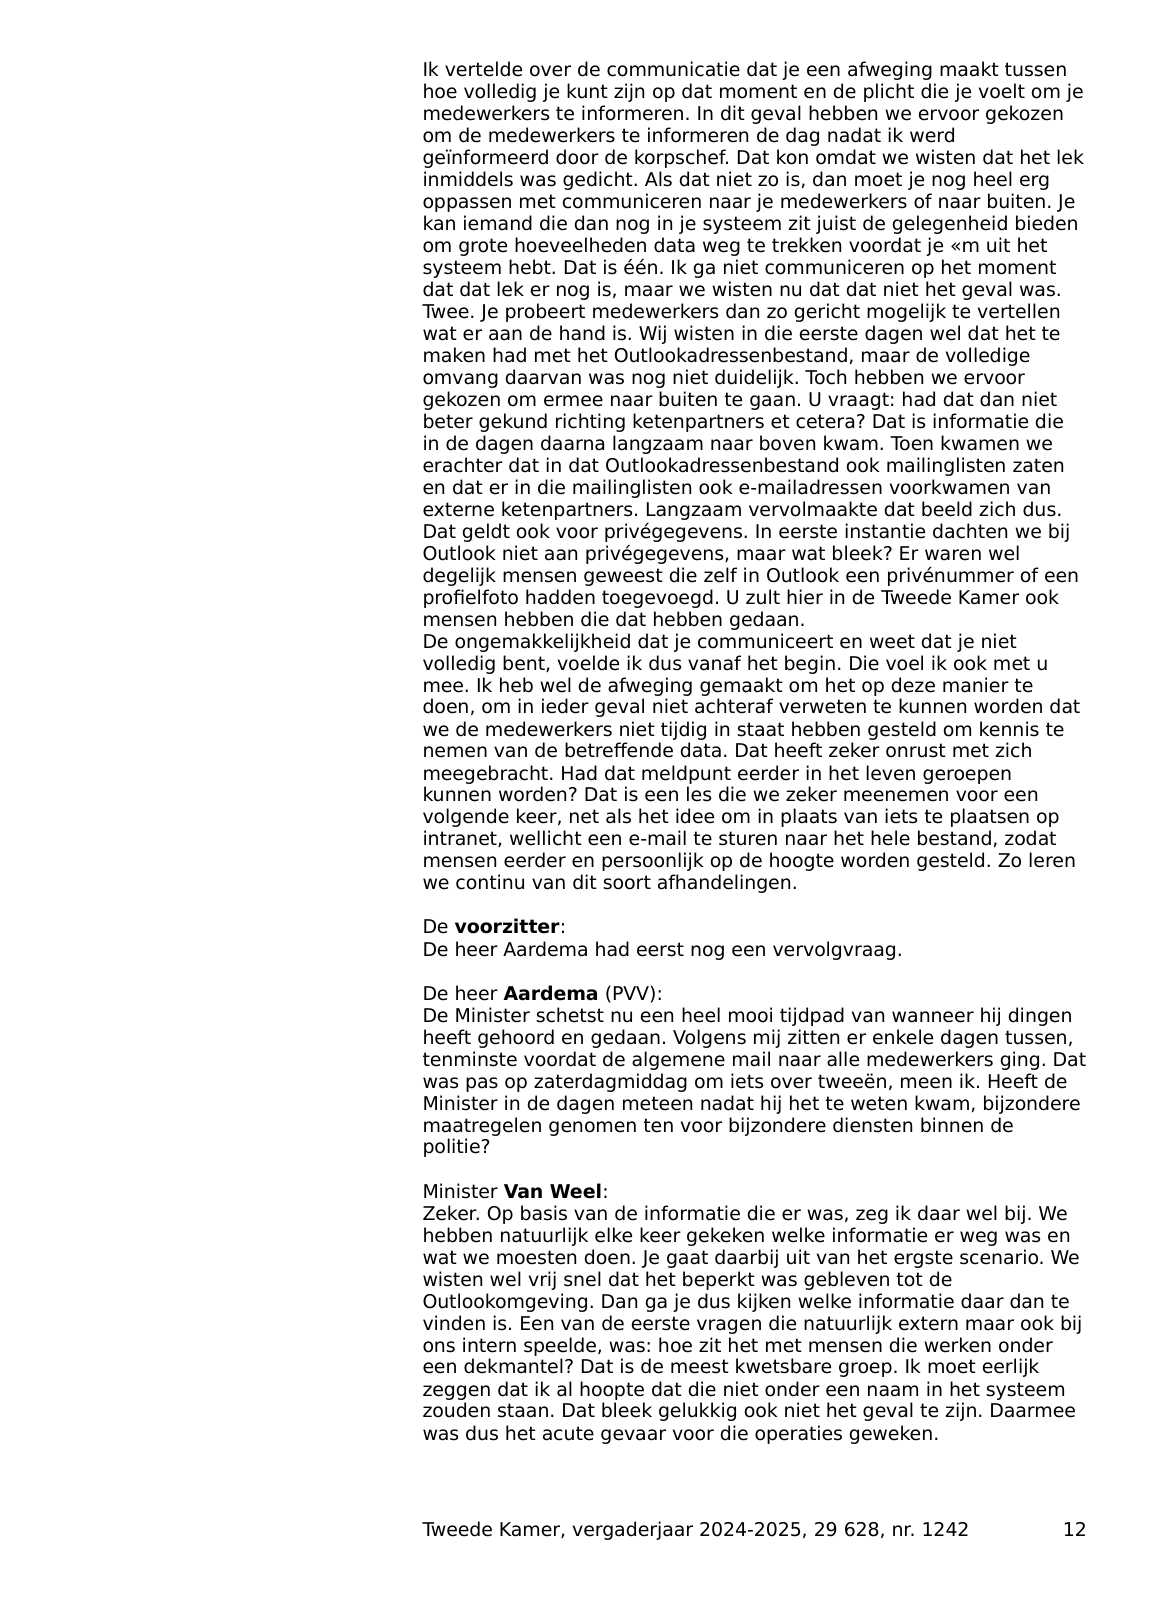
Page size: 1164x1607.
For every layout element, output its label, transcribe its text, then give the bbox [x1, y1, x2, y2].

text De voorzitter: [422, 916, 1087, 938]
text De Minister schetst nu een heel mooi tijdpad van wanneer hij dingen heeft gehoord en gedaan. Volgens mij zitten er enkele dagen tussen, tenminste voordat de algemene mail naar alle medewerkers ging. Dat was pas op zaterdagmiddag om iets over tweeën, meen ik. Heeft de Minister in de dagen meteen nadat hij het te weten kwam, bijzondere maatregelen genomen ten voor bijzondere diensten binnen de politie? [422, 1004, 1087, 1158]
text Twee. Je probeert medewerkers dan zo gericht mogelijk te vertellen wat er aan de hand is. Wij wisten in die eerste dagen wel dat het te maken had met het Outlookadressenbestand, maar de volledige omvang daarvan was nog niet duidelijk. Toch hebben we ervoor gekozen om ermee naar buiten te gaan. U vraagt: had dat dan niet beter gekund richting ketenpartners et cetera? Dat is informatie die in de dagen daarna langzaam naar boven kwam. Toen kwamen we erachter dat in dat Outlookadressenbestand ook mailinglisten zaten en dat er in die mailinglisten ook e-mailadressen voorkwamen van externe ketenpartners. Langzaam vervolmaakte dat beeld zich dus. Dat geldt ook voor privégegevens. In eerste instantie dachten we bij Outlook niet aan privégegevens, maar wat bleek? Er waren wel degelijk mensen geweest die zelf in Outlook een privénummer of een profielfoto hadden toegevoegd. U zult hier in de Tweede Kamer ook mensen hebben die dat hebben gedaan. [422, 301, 1087, 631]
text De ongemakkelijkheid dat je communiceert en weet dat je niet volledig bent, voelde ik dus vanaf het begin. Die voel ik ook met u mee. Ik heb wel de afweging gemaakt om het op deze manier te doen, om in ieder geval niet achteraf verweten te kunnen worden dat we de medewerkers niet tijdig in staat hebben gesteld om kennis te nemen van de betreffende data. Dat heeft zeker onrust met zich meegebracht. Had dat meldpunt eerder in het leven geroepen kunnen worden? Dat is een les die we zeker meenemen voor een volgende keer, net als het idee om in plaats van iets te plaatsen op intranet, wellicht een e-mail te sturen naar het hele bestand, zodat mensen eerder en persoonlijk op de hoogte worden gesteld. Zo leren we continu van dit soort afhandelingen. [422, 631, 1087, 894]
text Minister Van Weel: [422, 1181, 1087, 1203]
text Ik vertelde over de communicatie dat je een afweging maakt tussen hoe volledig je kunt zijn op dat moment en de plicht die je voelt om je medewerkers te informeren. In dit geval hebben we ervoor gekozen om de medewerkers te informeren de dag nadat ik werd geïnformeerd door de korpschef. Dat kon omdat we wisten dat het lek inmiddels was gedicht. Als dat niet zo is, dan moet je nog heel erg oppassen met communiceren naar je medewerkers of naar buiten. Je kan iemand die dan nog in je systeem zit juist de gelegenheid bieden om grote hoeveelheden data weg te trekken voordat je «m uit het systeem hebt. Dat is één. Ik ga niet communiceren op het moment dat dat lek er nog is, maar we wisten nu dat dat niet het geval was. [422, 59, 1087, 301]
text De heer Aardema had eerst nog een vervolgvraag. [422, 938, 1087, 960]
text De heer Aardema (PVV): [422, 983, 1087, 1004]
text Zeker. Op basis van de informatie die er was, zeg ik daar wel bij. We hebben natuurlijk elke keer gekeken welke informatie er weg was en wat we moesten doen. Je gaat daarbij uit van het ergste scenario. We wisten wel vrij snel dat het beperkt was gebleven tot de Outlookomgeving. Dan ga je dus kijken welke informatie daar dan te vinden is. Een van de eerste vragen die natuurlijk extern maar ook bij ons intern speelde, was: hoe zit het met mensen die werken onder een dekmantel? Dat is de meest kwetsbare groep. Ik moet eerlijk zeggen dat ik al hoopte dat die niet onder een naam in het systeem zouden staan. Dat bleek gelukkig ook niet het geval te zijn. Daarmee was dus het acute gevaar voor die operaties geweken. [422, 1203, 1087, 1444]
